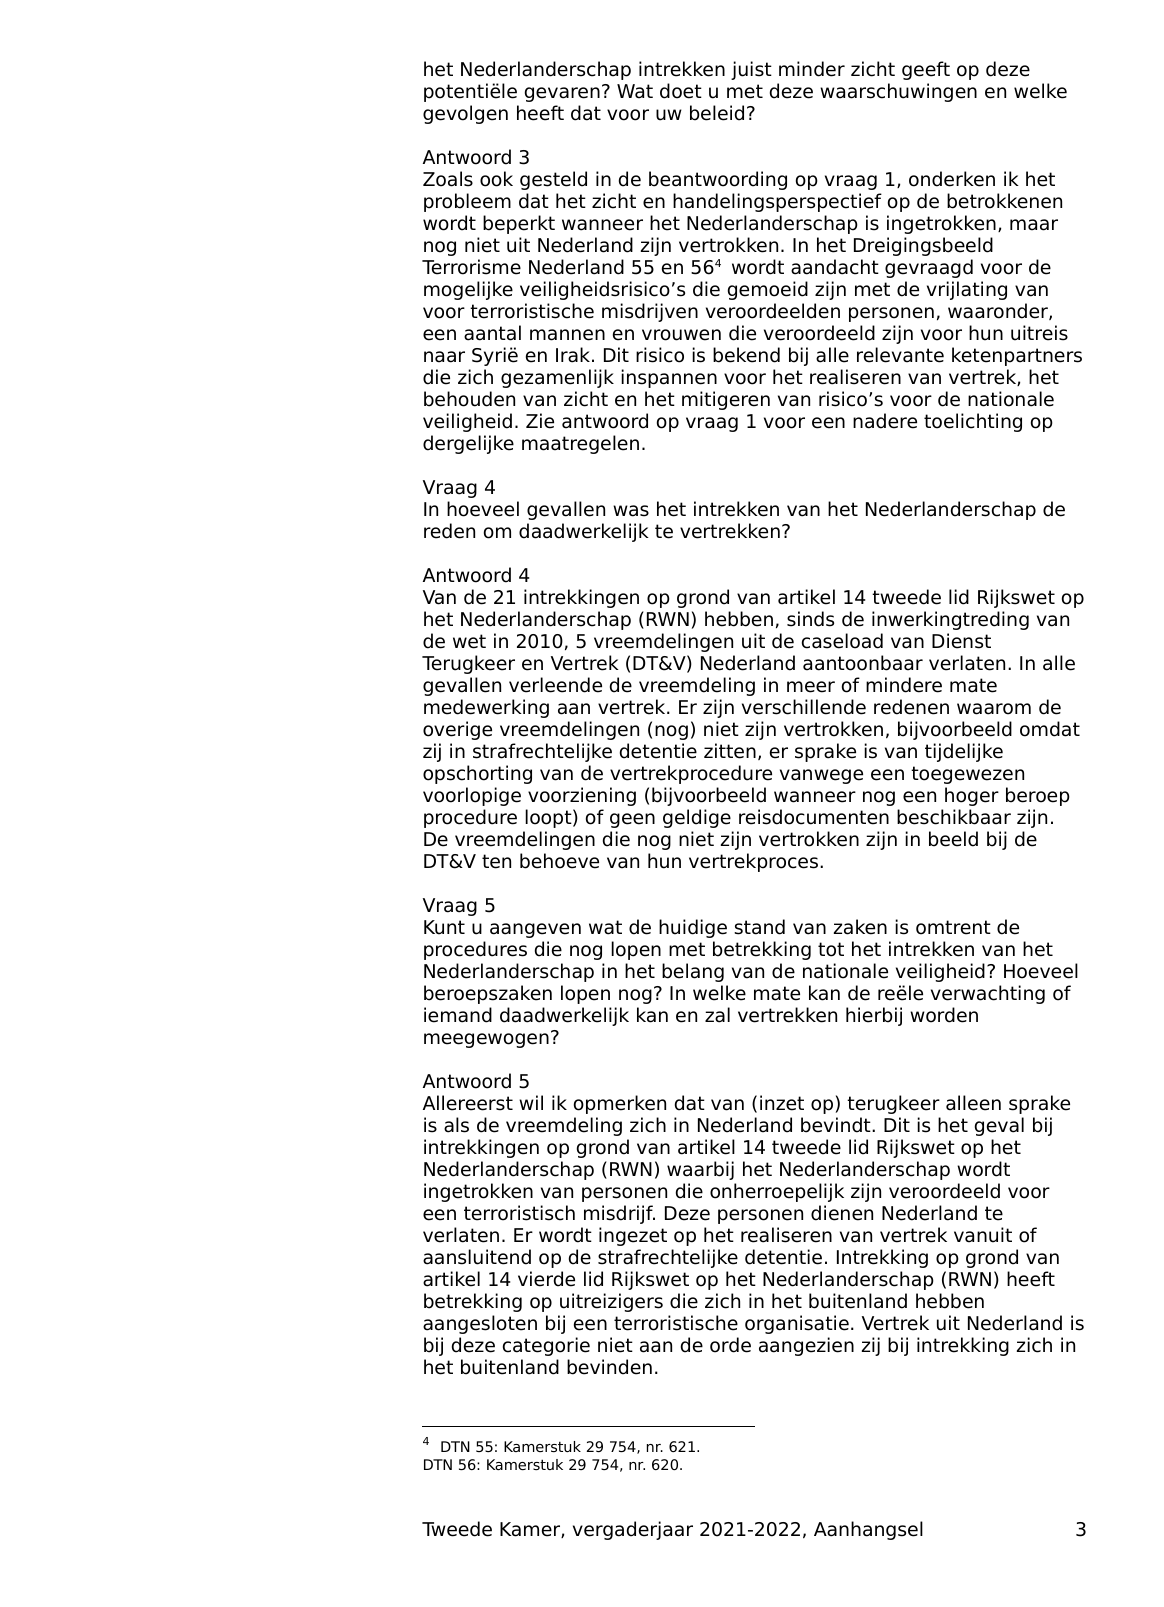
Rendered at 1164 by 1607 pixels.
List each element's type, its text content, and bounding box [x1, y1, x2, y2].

text Antwoord 3 [422, 147, 1087, 169]
text Antwoord 4 [422, 565, 1087, 587]
text Kunt u aangeven wat de huidige stand van zaken is omtrent de procedures die nog lopen met betrekking tot het intrekken van het Nederlanderschap in het belang van de nationale veiligheid? Hoeveel beroepszaken lopen nog? In welke mate kan de reële verwachting of iemand daadwerkelijk kan en zal vertrekken hierbij worden meegewogen? [422, 917, 1087, 1049]
text Vraag 4 [422, 477, 1087, 499]
text Antwoord 5 [422, 1071, 1087, 1093]
text Allereerst wil ik opmerken dat van (inzet op) terugkeer alleen sprake is als de vreemdeling zich in Nederland bevindt. Dit is het geval bij intrekkingen op grond van artikel 14 tweede lid Rijkswet op het Nederlanderschap (RWN) waarbij het Nederlanderschap wordt ingetrokken van personen die onherroepelijk zijn veroordeeld voor een terroristisch misdrijf. Deze personen dienen Nederland te verlaten. Er wordt ingezet op het realiseren van vertrek vanuit of aansluitend op de strafrechtelijke detentie. Intrekking op grond van artikel 14 vierde lid Rijkswet op het Nederlanderschap (RWN) heeft betrekking op uitreizigers die zich in het buitenland hebben aangesloten bij een terroristische organisatie. Vertrek uit Nederland is bij deze categorie niet aan de orde aangezien zij bij intrekking zich in het buitenland bevinden. [422, 1093, 1087, 1379]
text DTN 56: Kamerstuk 29 754, nr. 620. [422, 1457, 1087, 1474]
text Vraag 5 [422, 895, 1087, 917]
text het Nederlanderschap intrekken juist minder zicht geeft op deze potentiële gevaren? Wat doet u met deze waarschuwingen en welke gevolgen heeft dat voor uw beleid? [422, 59, 1087, 125]
text Van de 21 intrekkingen op grond van artikel 14 tweede lid Rijkswet op het Nederlanderschap (RWN) hebben, sinds de inwerkingtreding van de wet in 2010, 5 vreemdelingen uit de caseload van Dienst Terugkeer en Vertrek (DT&V) Nederland aantoonbaar verlaten. In alle gevallen verleende de vreemdeling in meer of mindere mate medewerking aan vertrek. Er zijn verschillende redenen waarom de overige vreemdelingen (nog) niet zijn vertrokken, bijvoorbeeld omdat zij in strafrechtelijke detentie zitten, er sprake is van tijdelijke opschorting van de vertrekprocedure vanwege een toegewezen voorlopige voorziening (bijvoorbeeld wanneer nog een hoger beroep procedure loopt) of geen geldige reisdocumenten beschikbaar zijn. De vreemdelingen die nog niet zijn vertrokken zijn in beeld bij de DT&V ten behoeve van hun vertrekproces. [422, 587, 1087, 873]
text DTN 55: Kamerstuk 29 754, nr. 621. [422, 1435, 1087, 1457]
text Zoals ook gesteld in de beantwoording op vraag 1, onderken ik het probleem dat het zicht en handelingsperspectief op de betrokkenen wordt beperkt wanneer het Nederlanderschap is ingetrokken, maar nog niet uit Nederland zijn vertrokken. In het Dreigingsbeeld Terrorisme Nederland 55 en 56 wordt aandacht gevraagd voor de mogelijke veiligheidsrisico’s die gemoeid zijn met de vrijlating van voor terroristische misdrijven veroordeelden personen, waaronder, een aantal mannen en vrouwen die veroordeeld zijn voor hun uitreis naar Syrië en Irak. Dit risico is bekend bij alle relevante ketenpartners die zich gezamenlijk inspannen voor het realiseren van vertrek, het behouden van zicht en het mitigeren van risico’s voor de nationale veiligheid. Zie antwoord op vraag 1 voor een nadere toelichting op dergelijke maatregelen. [422, 169, 1087, 455]
text In hoeveel gevallen was het intrekken van het Nederlanderschap de reden om daadwerkelijk te vertrekken? [422, 499, 1087, 543]
